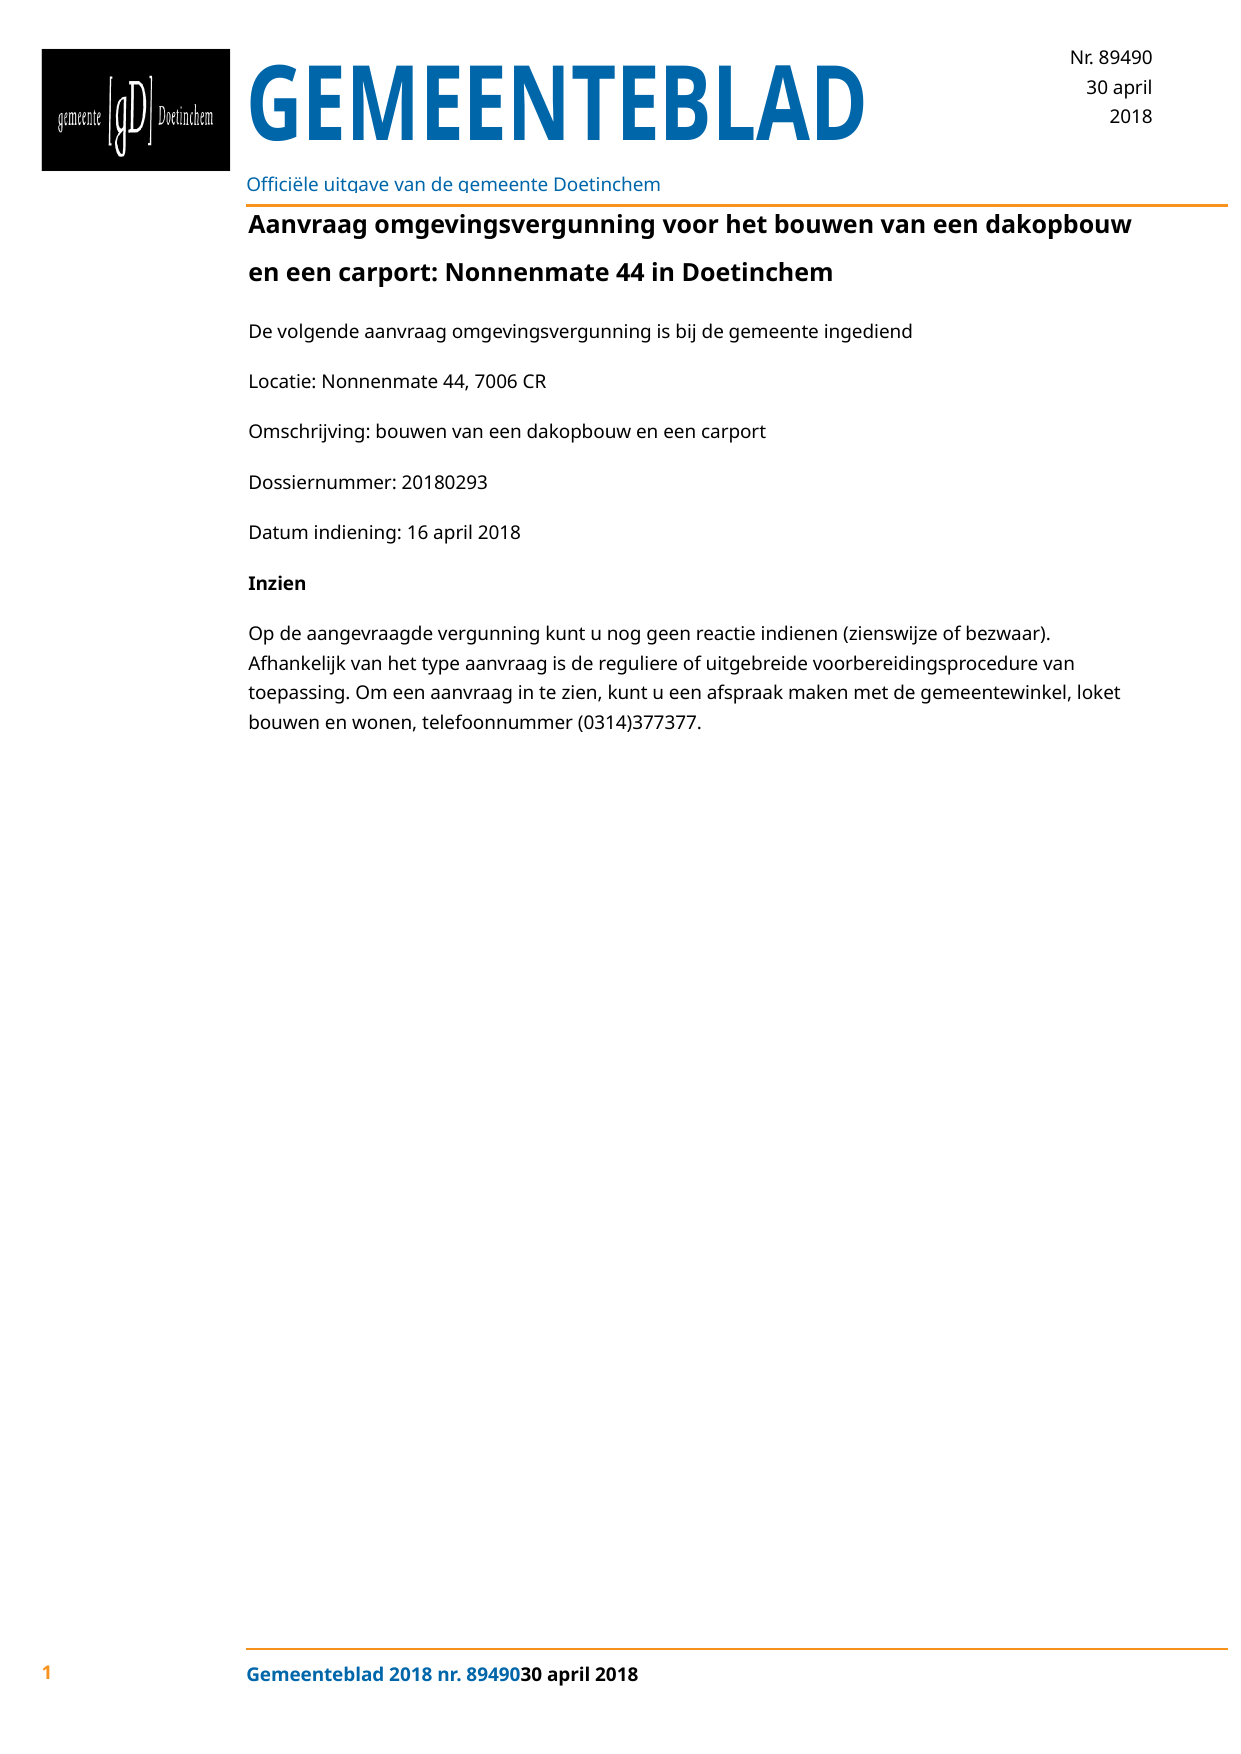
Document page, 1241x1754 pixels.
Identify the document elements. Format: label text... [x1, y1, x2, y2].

picture [41, 47, 231, 172]
text Locatie: Nonnenmate 44, 7006 CR [248, 368, 1152, 394]
text Dossiernummer: 20180293 [248, 469, 1152, 495]
text Inzien [248, 570, 1152, 596]
text Op de aangevraagde vergunning kunt u nog geen reactie indienen (zienswijze of bezwaar). Afhankelijk van het type aanvraag is de reguliere of uitgebreide voorbereidingsprocedure van toepassing. Om een aanvraag in te zien, kunt u een afspraak maken met de gemeentewinkel, loket bouwen en wonen, telefoonnummer (0314)377377. [248, 620, 1152, 735]
text Omschrijving: bouwen van een dakopbouw en een carport [248, 419, 1152, 444]
text De volgende aanvraag omgevingsvergunning is bij de gemeente ingediend [248, 318, 1152, 344]
text Datum indiening: 16 april 2018 [248, 519, 1152, 545]
text Aanvraag omgevingsvergunning voor het bouwen van een dakopbouw en een carport: Nonnenmate 44 in Doetinchem [248, 207, 1152, 288]
